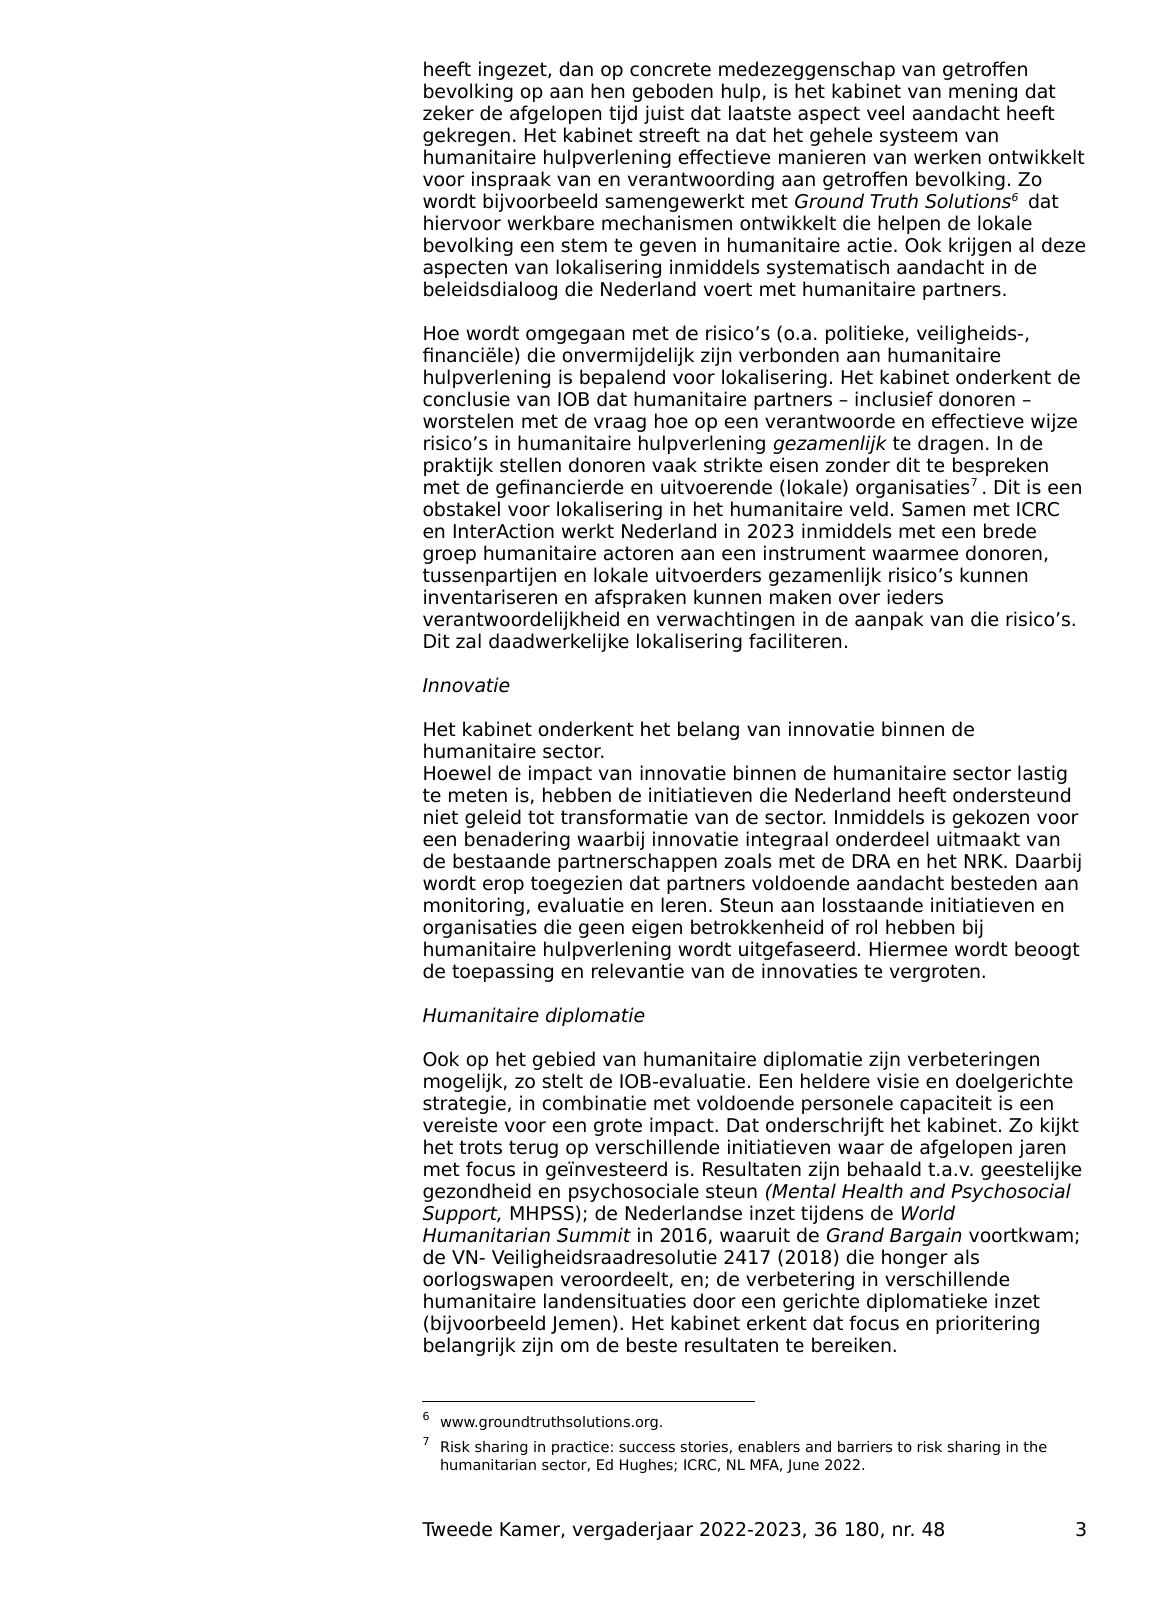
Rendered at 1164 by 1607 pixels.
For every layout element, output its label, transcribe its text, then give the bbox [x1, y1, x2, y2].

subtitle Humanitaire diplomatie [422, 1005, 1087, 1027]
text heeft ingezet, dan op concrete medezeggenschap van getroffen bevolking op aan hen geboden hulp, is het kabinet van mening dat zeker de afgelopen tijd juist dat laatste aspect veel aandacht heeft gekregen. Het kabinet streeft na dat het gehele systeem van humanitaire hulpverlening effectieve manieren van werken ontwikkelt voor inspraak van en verantwoording aan getroffen bevolking. Zo wordt bijvoorbeeld samengewerkt met Ground Truth Solutions dat hiervoor werkbare mechanismen ontwikkelt die helpen de lokale bevolking een stem te geven in humanitaire actie. Ook krijgen al deze aspecten van lokalisering inmiddels systematisch aandacht in de beleidsdialoog die Nederland voert met humanitaire partners. [422, 59, 1087, 301]
text www.groundtruthsolutions.org. [422, 1410, 1087, 1432]
text Hoe wordt omgegaan met de risico’s (o.a. politieke, veiligheids-, financiële) die onvermijdelijk zijn verbonden aan humanitaire hulpverlening is bepalend voor lokalisering. Het kabinet onderkent de conclusie van IOB dat humanitaire partners – inclusief donoren – worstelen met de vraag hoe op een verantwoorde en effectieve wijze risico’s in humanitaire hulpverlening gezamenlijk te dragen. In de praktijk stellen donoren vaak strikte eisen zonder dit te bespreken met de gefinancierde en uitvoerende (lokale) organisaties. Dit is een obstakel voor lokalisering in het humanitaire veld. Samen met ICRC en InterAction werkt Nederland in 2023 inmiddels met een brede groep humanitaire actoren aan een instrument waarmee donoren, tussenpartijen en lokale uitvoerders gezamenlijk risico’s kunnen inventariseren en afspraken kunnen maken over ieders verantwoordelijkheid en verwachtingen in de aanpak van die risico’s. Dit zal daadwerkelijke lokalisering faciliteren. [422, 323, 1087, 653]
text Ook op het gebied van humanitaire diplomatie zijn verbeteringen mogelijk, zo stelt de IOB-evaluatie. Een heldere visie en doelgerichte strategie, in combinatie met voldoende personele capaciteit is een vereiste voor een grote impact. Dat onderschrijft het kabinet. Zo kijkt het trots terug op verschillende initiatieven waar de afgelopen jaren met focus in geïnvesteerd is. Resultaten zijn behaald t.a.v. geestelijke gezondheid en psychosociale steun (Mental Health and Psychosocial Support, MHPSS); de Nederlandse inzet tijdens de World Humanitarian Summit in 2016, waaruit de Grand Bargain voortkwam; de VN- Veiligheidsraadresolutie 2417 (2018) die honger als oorlogswapen veroordeelt, en; de verbetering in verschillende humanitaire landensituaties door een gerichte diplomatieke inzet (bijvoorbeeld Jemen). Het kabinet erkent dat focus en prioritering belangrijk zijn om de beste resultaten te bereiken. [422, 1049, 1087, 1357]
subtitle Innovatie [422, 675, 1087, 697]
text Hoewel de impact van innovatie binnen de humanitaire sector lastig te meten is, hebben de initiatieven die Nederland heeft ondersteund niet geleid tot transformatie van de sector. Inmiddels is gekozen voor een benadering waarbij innovatie integraal onderdeel uitmaakt van de bestaande partnerschappen zoals met de DRA en het NRK. Daarbij wordt erop toegezien dat partners voldoende aandacht besteden aan monitoring, evaluatie en leren. Steun aan losstaande initiatieven en organisaties die geen eigen betrokkenheid of rol hebben bij humanitaire hulpverlening wordt uitgefaseerd. Hiermee wordt beoogt de toepassing en relevantie van de innovaties te vergroten. [422, 763, 1087, 983]
text Risk sharing in practice: success stories, enablers and barriers to risk sharing in the humanitarian sector, Ed Hughes; ICRC, NL MFA, June 2022. [422, 1435, 1087, 1474]
text Het kabinet onderkent het belang van innovatie binnen de humanitaire sector. [422, 719, 1087, 763]
